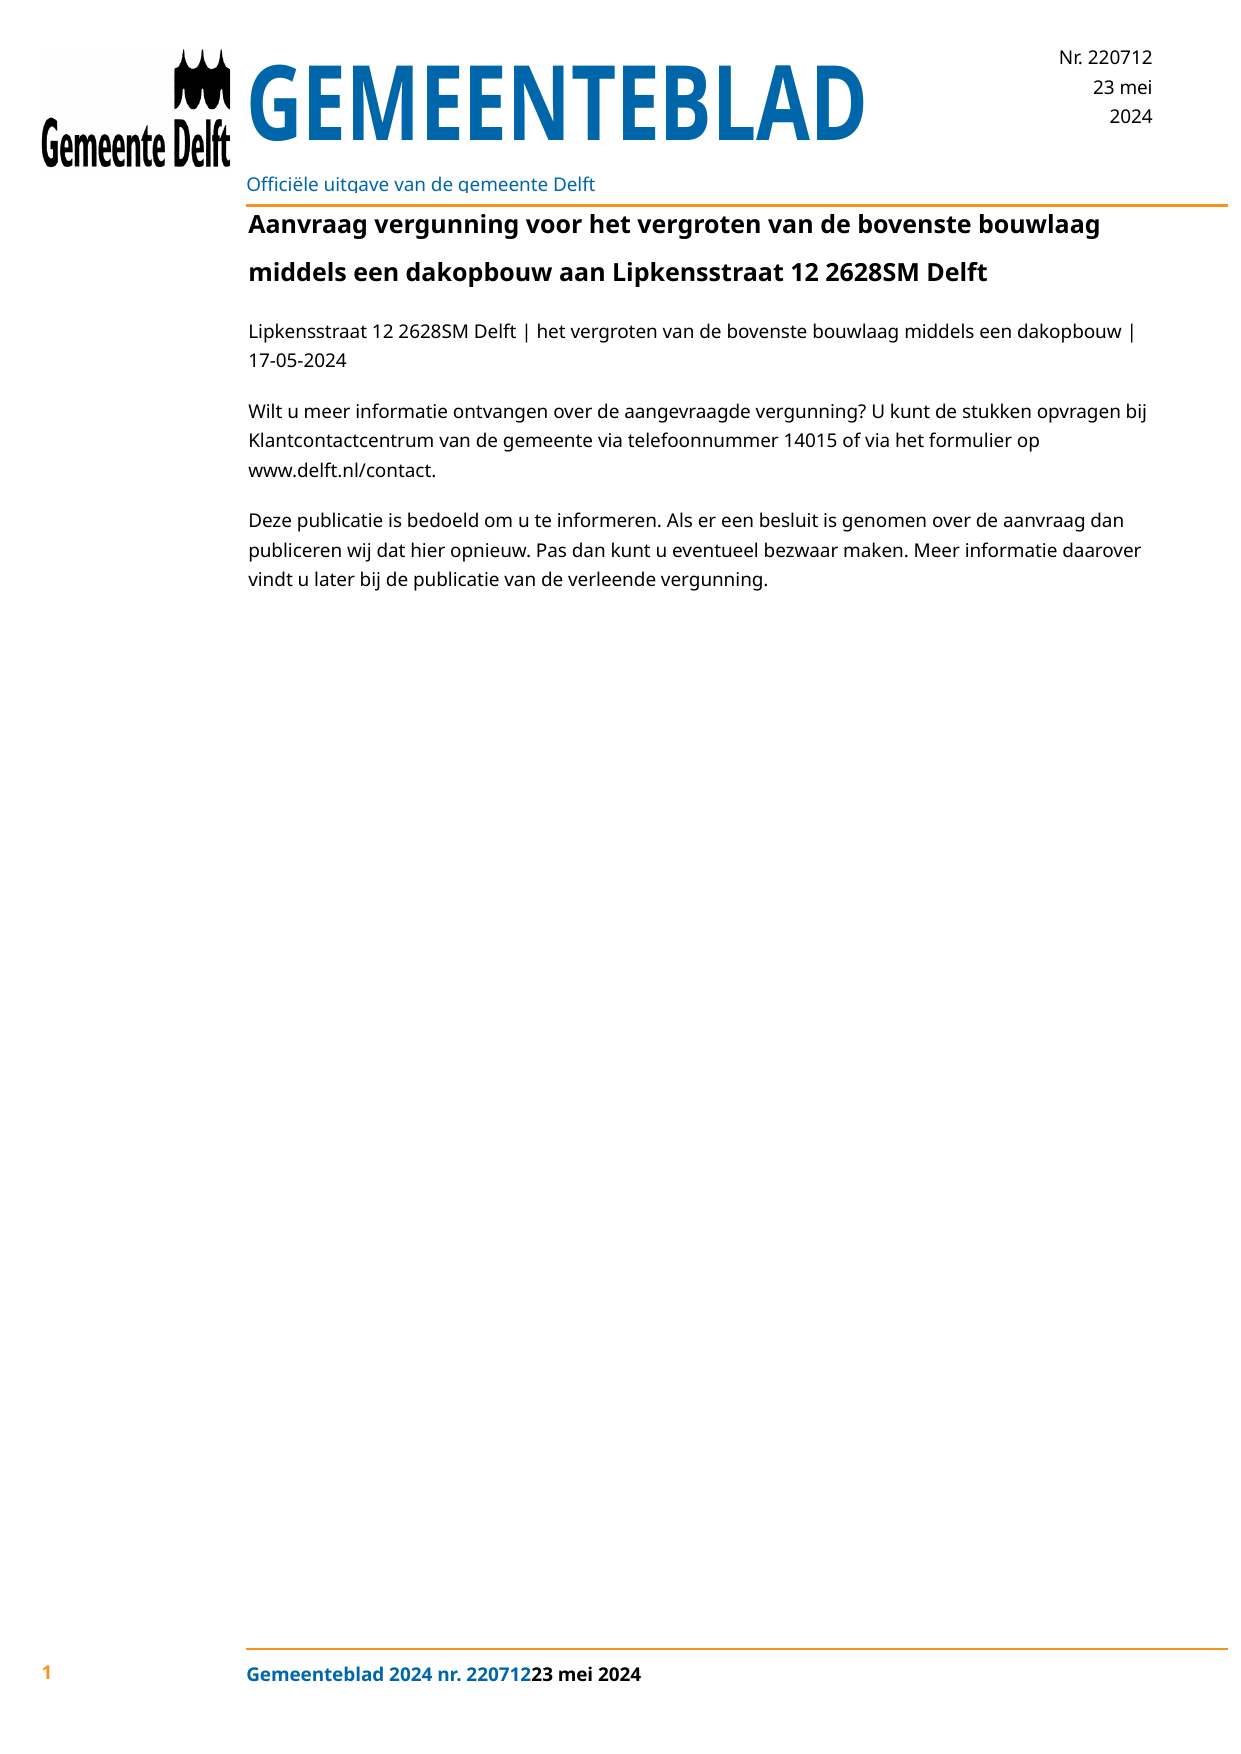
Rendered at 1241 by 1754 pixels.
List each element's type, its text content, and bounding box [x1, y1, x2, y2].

picture [41, 47, 231, 172]
text Deze publicatie is bedoeld om u te informeren. Als er een besluit is genomen over de aanvraag dan publiceren wij dat hier opnieuw. Pas dan kunt u eventueel bezwaar maken. Meer informatie daarover vindt u later bij de publicatie van de verleende vergunning. [248, 507, 1152, 592]
text Aanvraag vergunning voor het vergroten van de bovenste bouwlaag middels een dakopbouw aan Lipkensstraat 12 2628SM Delft [248, 207, 1152, 288]
text Lipkensstraat 12 2628SM Delft | het vergroten van de bovenste bouwlaag middels een dakopbouw | 17-05-2024 [248, 318, 1152, 373]
text Wilt u meer informatie ontvangen over de aangevraagde vergunning? U kunt de stukken opvragen bij Klantcontactcentrum van de gemeente via telefoonnummer 14015 of via het formulier op www.delft.nl/contact. [248, 398, 1152, 483]
